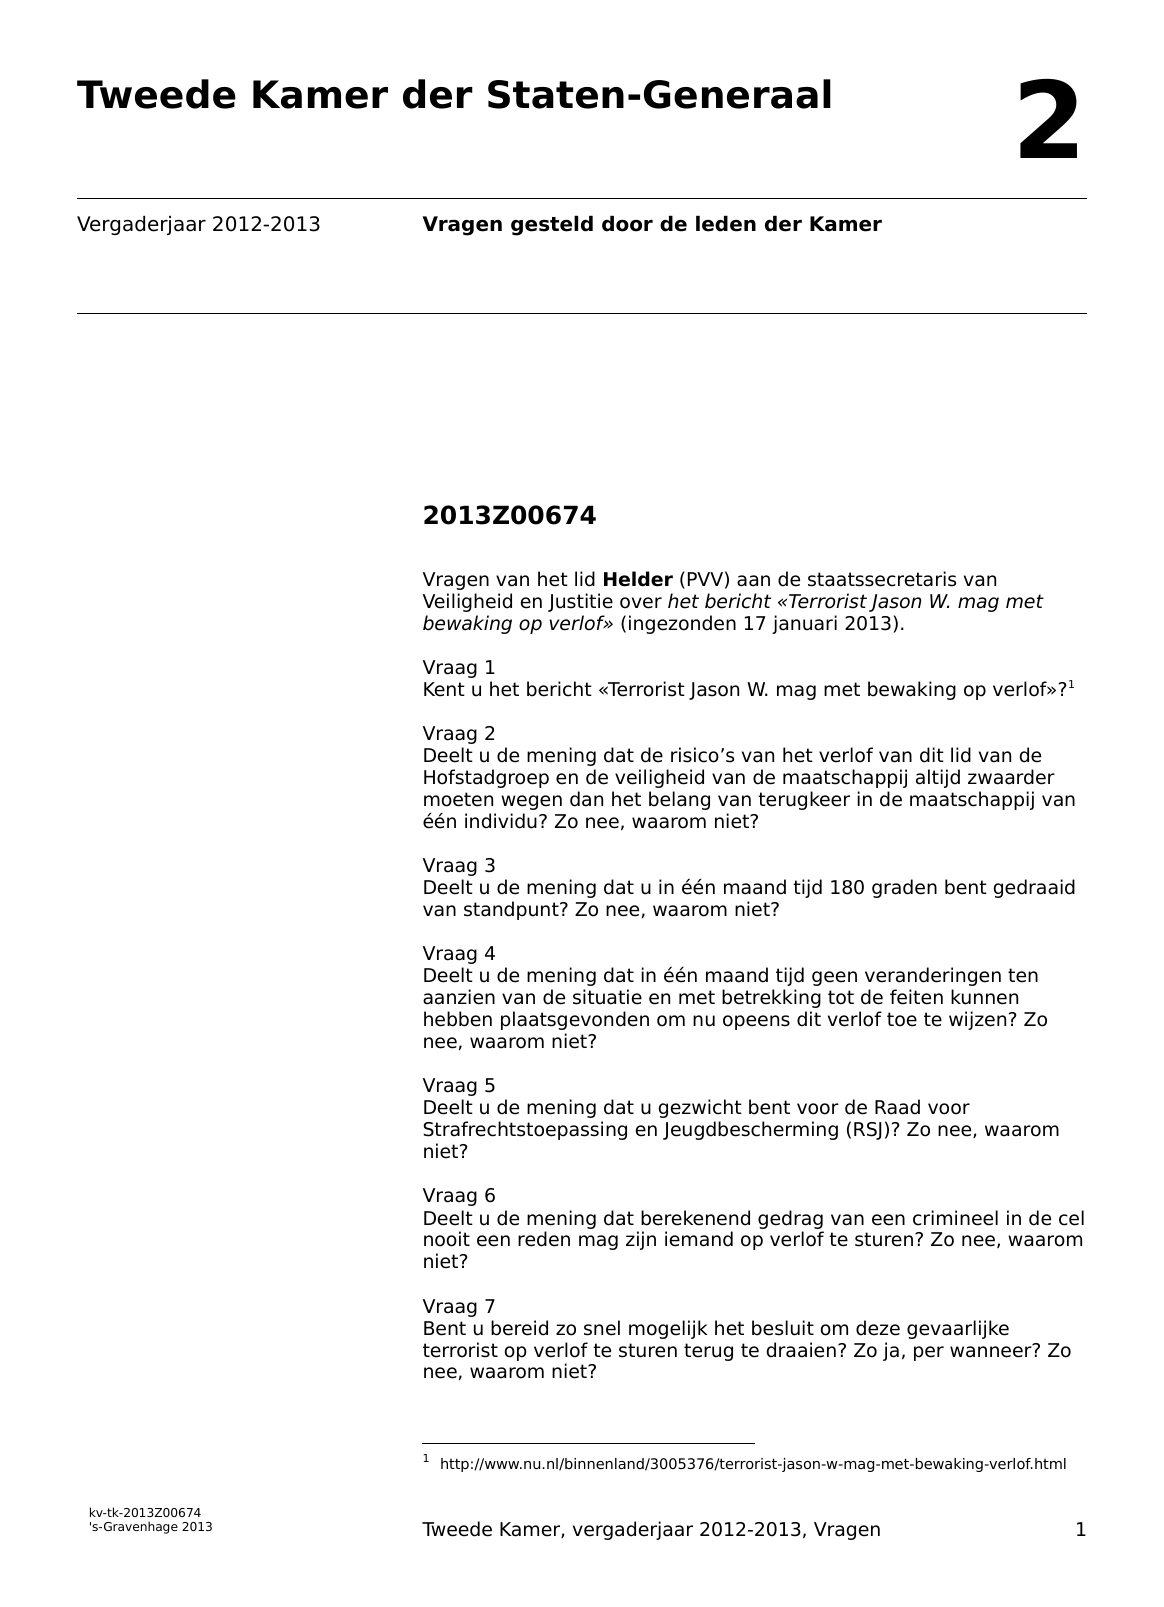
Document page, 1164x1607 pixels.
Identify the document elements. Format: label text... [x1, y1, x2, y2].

text Bent u bereid zo snel mogelijk het besluit om deze gevaarlijke terrorist op verlof te sturen terug te draaien? Zo ja, per wanneer? Zo nee, waarom niet? [422, 1317, 1087, 1383]
text 's-Gravenhage 2013 [88, 1520, 323, 1534]
text Deelt u de mening dat u in één maand tijd 180 graden bent gedraaid van standpunt? Zo nee, waarom niet? [422, 877, 1087, 921]
text http://www.nu.nl/binnenland/3005376/terrorist-jason-w-mag-met-bewaking-verlof.html [422, 1452, 1087, 1474]
table_cell Vergaderjaar 2012-2013 [77, 199, 422, 313]
table_header 2 [886, 59, 1087, 198]
text Vraag 2 [422, 723, 1087, 745]
text Kent u het bericht «Terrorist Jason W. mag met bewaking op verlof»? [422, 679, 1087, 701]
text kv-tk-2013Z00674 [88, 1506, 323, 1520]
text Vraag 3 [422, 855, 1087, 877]
text Deelt u de mening dat de risico’s van het verlof van dit lid van de Hofstadgroep en de veiligheid van de maatschappij altijd zwaarder moeten wegen dan het belang van terugkeer in de maatschappij van één individu? Zo nee, waarom niet? [422, 745, 1087, 833]
text Vraag 6 [422, 1185, 1087, 1207]
text 2013Z00674 [422, 501, 1087, 531]
table_cell Vragen gesteld door de leden der Kamer [422, 199, 1087, 313]
text Vraag 5 [422, 1075, 1087, 1097]
text Vragen van het lid Helder (PVV) aan de staatssecretaris van Veiligheid en Justitie over het bericht «Terrorist Jason W. mag met bewaking op verlof» (ingezonden 17 januari 2013). [422, 569, 1087, 635]
text Deelt u de mening dat berekenend gedrag van een crimineel in de cel nooit een reden mag zijn iemand op verlof te sturen? Zo nee, waarom niet? [422, 1207, 1087, 1273]
text Vraag 4 [422, 943, 1087, 965]
text Deelt u de mening dat in één maand tijd geen veranderingen ten aanzien van de situatie en met betrekking tot de feiten kunnen hebben plaatsgevonden om nu opeens dit verlof toe te wijzen? Zo nee, waarom niet? [422, 965, 1087, 1053]
text Vraag 1 [422, 657, 1087, 679]
text Vraag 7 [422, 1296, 1087, 1317]
text Deelt u de mening dat u gezwicht bent voor de Raad voor Strafrechtstoepassing en Jeugdbescherming (RSJ)? Zo nee, waarom niet? [422, 1097, 1087, 1163]
table_header Tweede Kamer der Staten-Generaal [77, 59, 886, 198]
